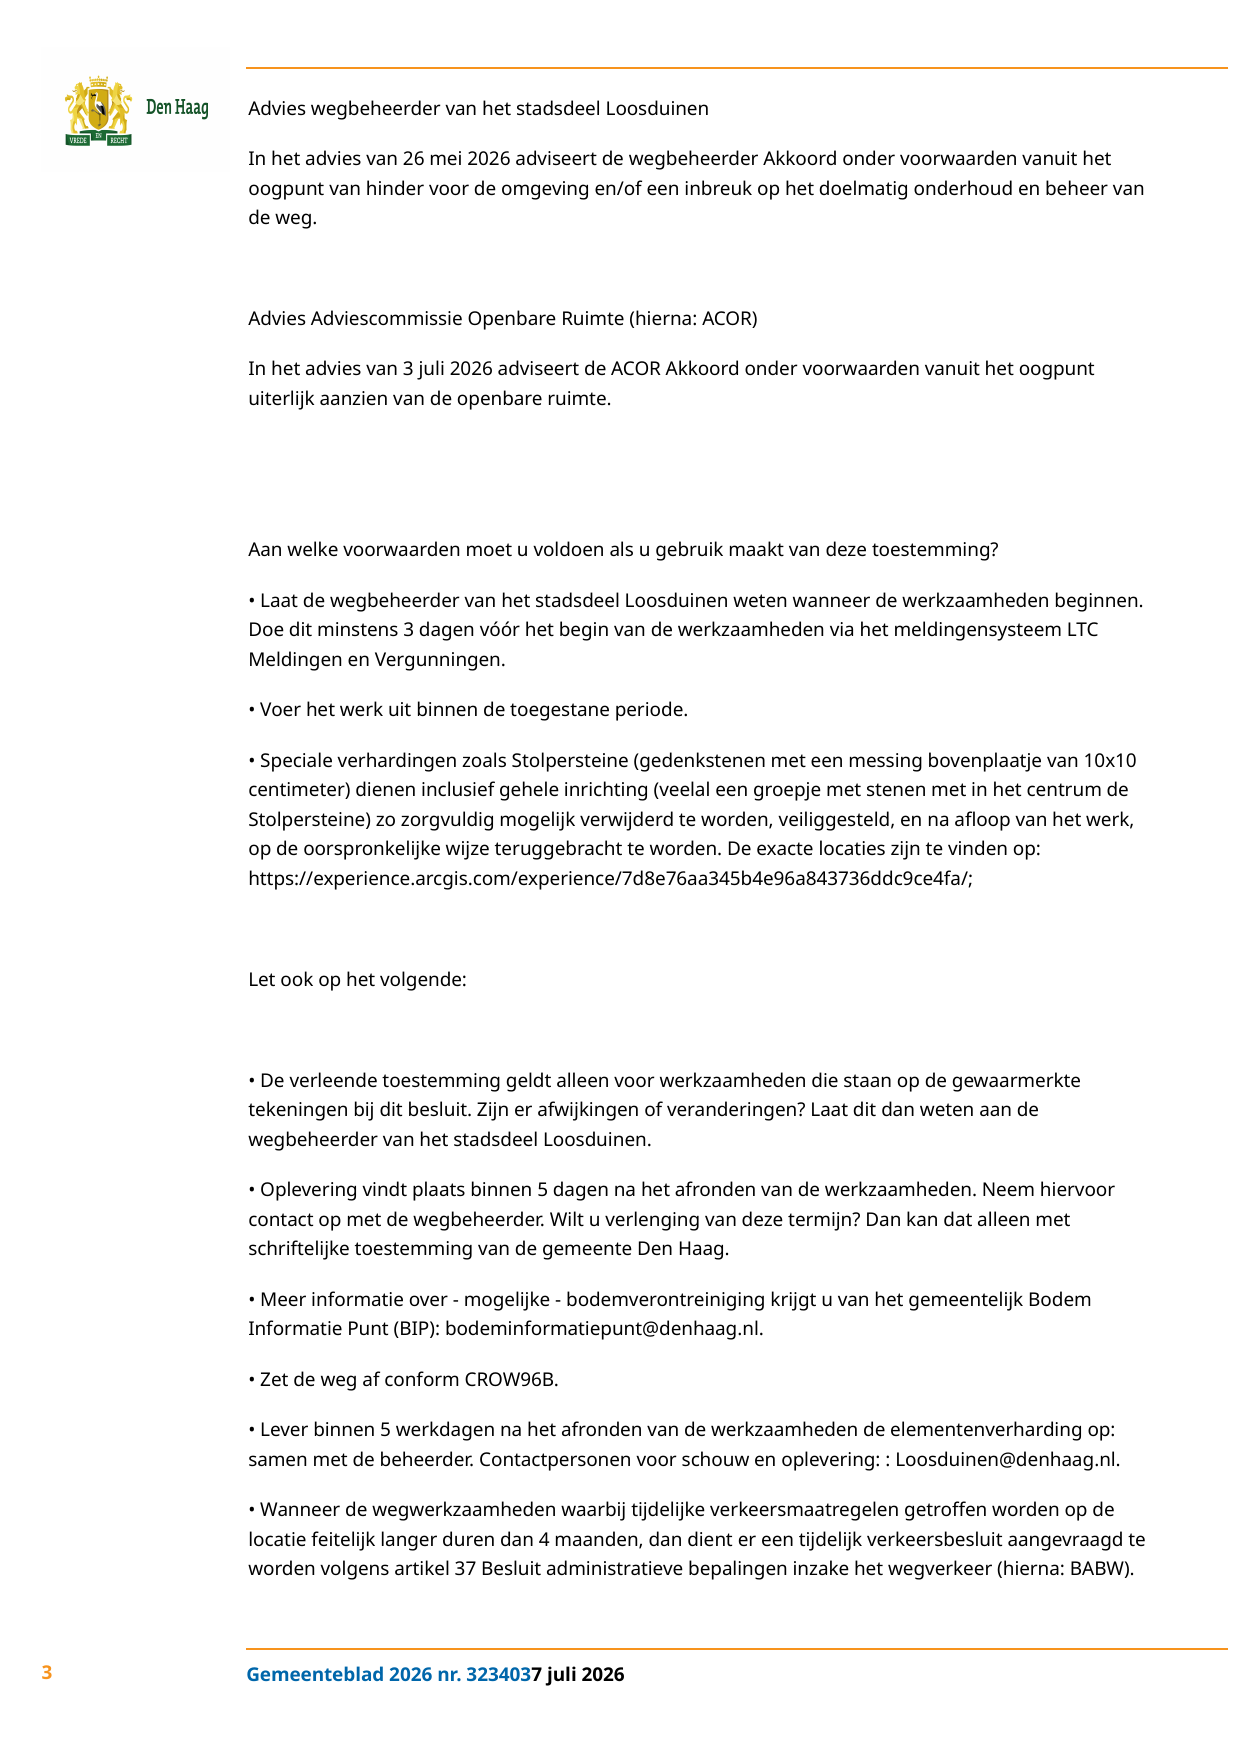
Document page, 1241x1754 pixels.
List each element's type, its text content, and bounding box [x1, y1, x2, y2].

text • Wanneer de wegwerkzaamheden waarbij tijdelijke verkeersmaatregelen getroffen worden op de locatie feitelijk langer duren dan 4 maanden, dan dient er een tijdelijk verkeersbesluit aangevraagd te worden volgens artikel 37 Besluit administratieve bepalingen inzake het wegverkeer (hierna: BABW). [248, 1496, 1152, 1581]
text Aan welke voorwaarden moet u voldoen als u gebruik maakt van deze toestemming? [248, 536, 1152, 562]
text In het advies van 26 mei 2026 adviseert de wegbeheerder Akkoord onder voorwaarden vanuit het oogpunt van hinder voor de omgeving en/of een inbreuk op het doelmatig onderhoud en beheer van de weg. [248, 145, 1152, 230]
text • Speciale verhardingen zoals Stolpersteine (gedenkstenen met een messing bovenplaatje van 10x10 centimeter) dienen inclusief gehele inrichting (veelal een groepje met stenen met in het centrum de Stolpersteine) zo zorgvuldig mogelijk verwijderd te worden, veiliggesteld, en na afloop van het werk, op de oorspronkelijke wijze teruggebracht te worden. De exacte locaties zijn te vinden op: https://experience.arcgis.com/experience/7d8e76aa345b4e96a843736ddc9ce4fa/; [248, 747, 1152, 891]
text • Zet de weg af conform CROW96B. [248, 1366, 1152, 1392]
text • Lever binnen 5 werkdagen na het afronden van de werkzaamheden de elementenverharding op: samen met de beheerder. Contactpersonen voor schouw en oplevering: : Loosduinen@denhaag.nl. [248, 1416, 1152, 1472]
picture [41, 47, 231, 172]
text • Voer het werk uit binnen de toegestane periode. [248, 696, 1152, 722]
text • Meer informatie over - mogelijke - bodemverontreiniging krijgt u van het gemeentelijk Bodem Informatie Punt (BIP): bodeminformatiepunt@denhaag.nl. [248, 1286, 1152, 1341]
text • Oplevering vindt plaats binnen 5 dagen na het afronden van de werkzaamheden. Neem hiervoor contact op met de wegbeheerder. Wilt u verlenging van deze termijn? Dan kan dat alleen met schriftelijke toestemming van de gemeente Den Haag. [248, 1176, 1152, 1261]
text • De verleende toestemming geldt alleen voor werkzaamheden die staan op de gewaarmerkte tekeningen bij dit besluit. Zijn er afwijkingen of veranderingen? Laat dit dan weten aan de wegbeheerder van het stadsdeel Loosduinen. [248, 1067, 1152, 1152]
text Advies wegbeheerder van het stadsdeel Loosduinen [248, 95, 1152, 121]
text Let ook op het volgende: [248, 966, 1152, 992]
text In het advies van 3 juli 2026 adviseert de ACOR Akkoord onder voorwaarden vanuit het oogpunt uiterlijk aanzien van de openbare ruimte. [248, 356, 1152, 411]
text • Laat de wegbeheerder van het stadsdeel Loosduinen weten wanneer de werkzaamheden beginnen. Doe dit minstens 3 dagen vóór het begin van de werkzaamheden via het meldingensysteem LTC Meldingen en Vergunningen. [248, 587, 1152, 672]
text Advies Adviescommissie Openbare Ruimte (hierna: ACOR) [248, 305, 1152, 331]
